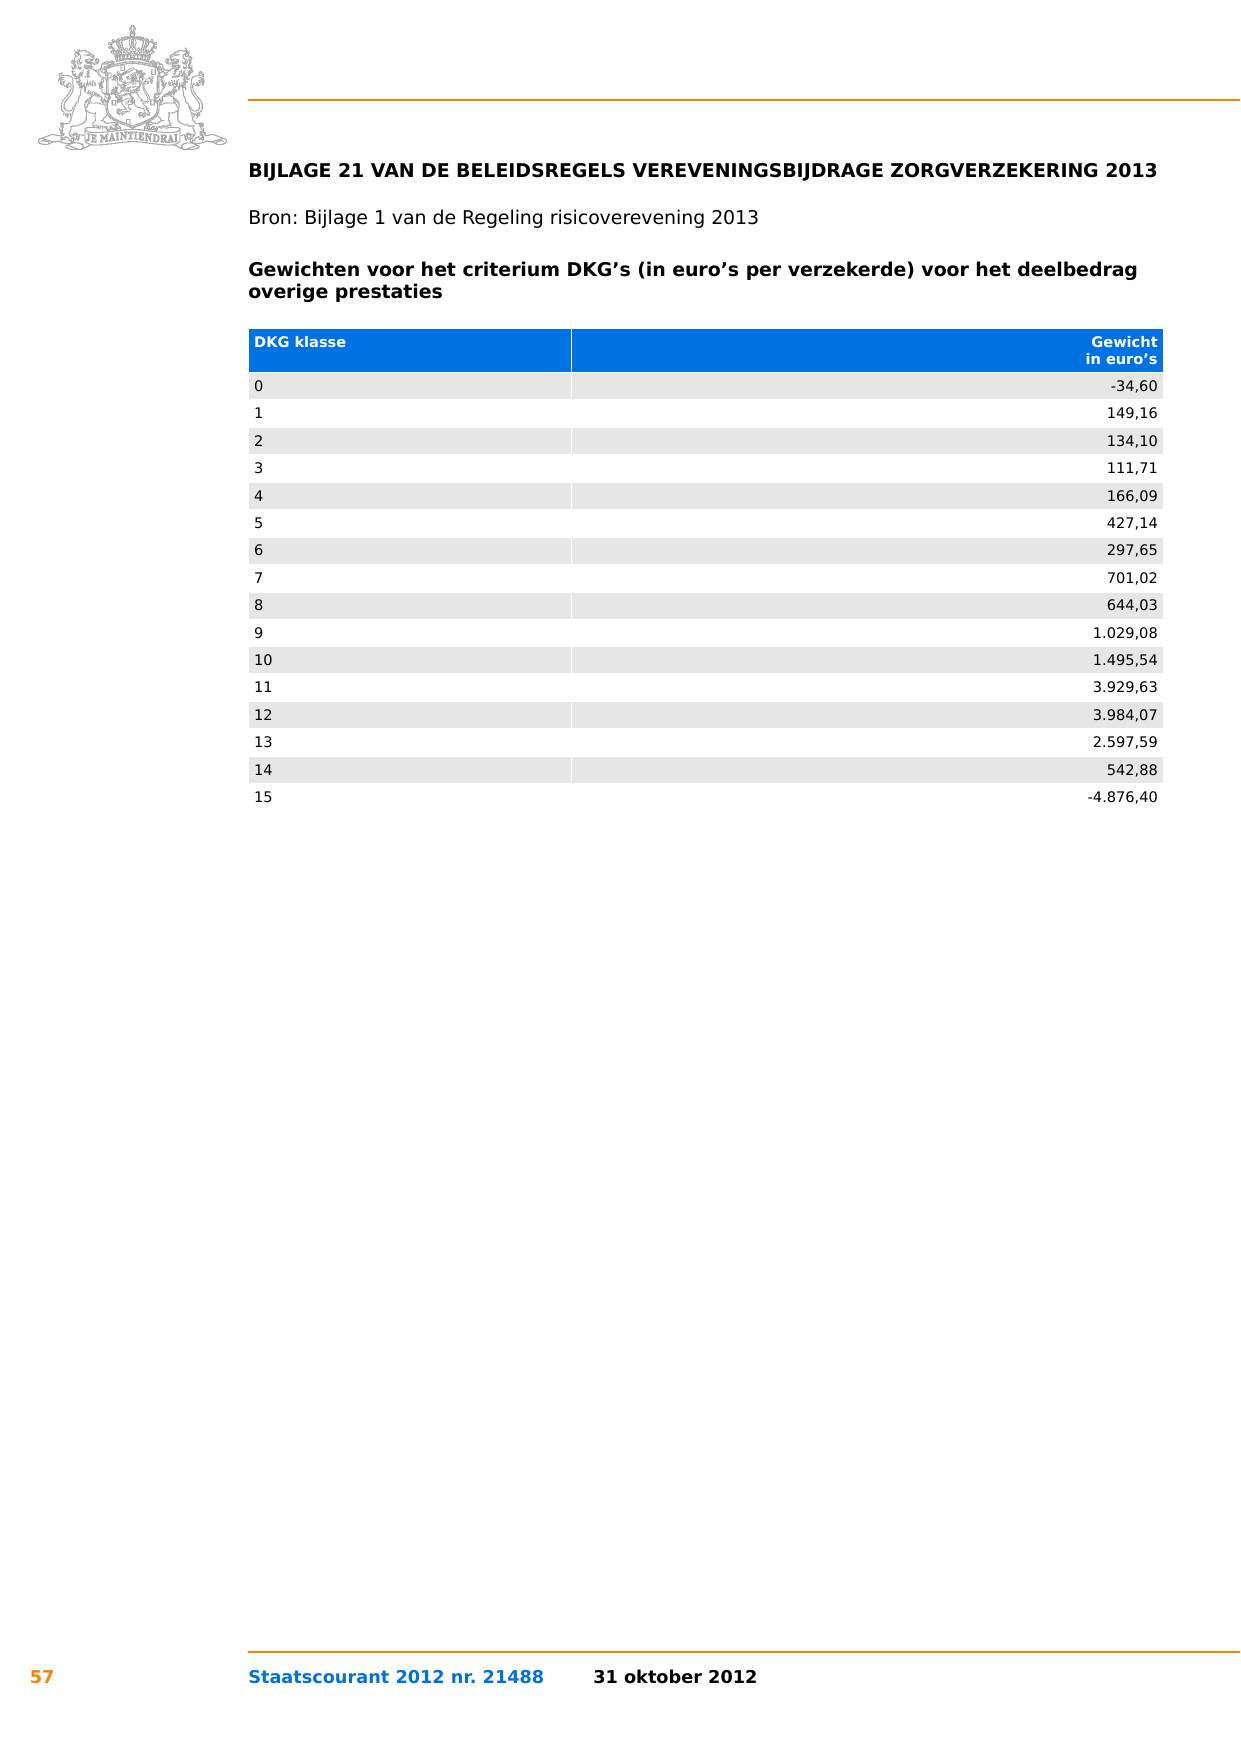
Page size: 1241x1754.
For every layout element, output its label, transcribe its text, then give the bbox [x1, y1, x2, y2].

table_cell -34,60 [572, 373, 1163, 399]
table_cell 1 [249, 401, 571, 427]
table_cell 9 [249, 620, 571, 646]
table_cell 5 [249, 510, 571, 537]
table_cell 2.597,59 [572, 729, 1163, 756]
table_cell 7 [249, 565, 571, 591]
table_cell 701,02 [572, 565, 1163, 591]
table_cell 427,14 [572, 510, 1163, 537]
table_header Gewicht in euro’s [572, 329, 1163, 372]
text Bron: Bijlage 1 van de Regeling risicoverevening 2013 [248, 207, 1163, 229]
table_cell 3.929,63 [572, 675, 1163, 701]
table_cell 10 [249, 647, 571, 673]
table_cell 542,88 [572, 757, 1163, 783]
table_cell 2 [249, 428, 571, 454]
table_cell 644,03 [572, 593, 1163, 619]
table_header DKG klasse [249, 329, 571, 372]
table_cell 0 [249, 373, 571, 399]
table_cell 134,10 [572, 428, 1163, 454]
table_cell 8 [249, 593, 571, 619]
table_cell 13 [249, 729, 571, 756]
table_cell 166,09 [572, 483, 1163, 509]
picture [38, 25, 227, 150]
table_cell 12 [249, 702, 571, 728]
table_cell 3 [249, 455, 571, 482]
table_cell 111,71 [572, 455, 1163, 482]
table_cell 297,65 [572, 538, 1163, 564]
table_cell 6 [249, 538, 571, 564]
table_cell 15 [249, 784, 571, 811]
subtitle BIJLAGE 21 VAN DE BELEIDSREGELS VEREVENINGSBIJDRAGE ZORGVERZEKERING 2013 [248, 160, 1163, 182]
table_cell 1.495,54 [572, 647, 1163, 673]
table_cell 1.029,08 [572, 620, 1163, 646]
table_cell 14 [249, 757, 571, 783]
table_cell -4.876,40 [572, 784, 1163, 811]
table_cell 3.984,07 [572, 702, 1163, 728]
table_cell 4 [249, 483, 571, 509]
table_cell 11 [249, 675, 571, 701]
table_cell 149,16 [572, 401, 1163, 427]
subtitle Gewichten voor het criterium DKG’s (in euro’s per verzekerde) voor het deelbedrag overige prestaties [248, 259, 1163, 303]
